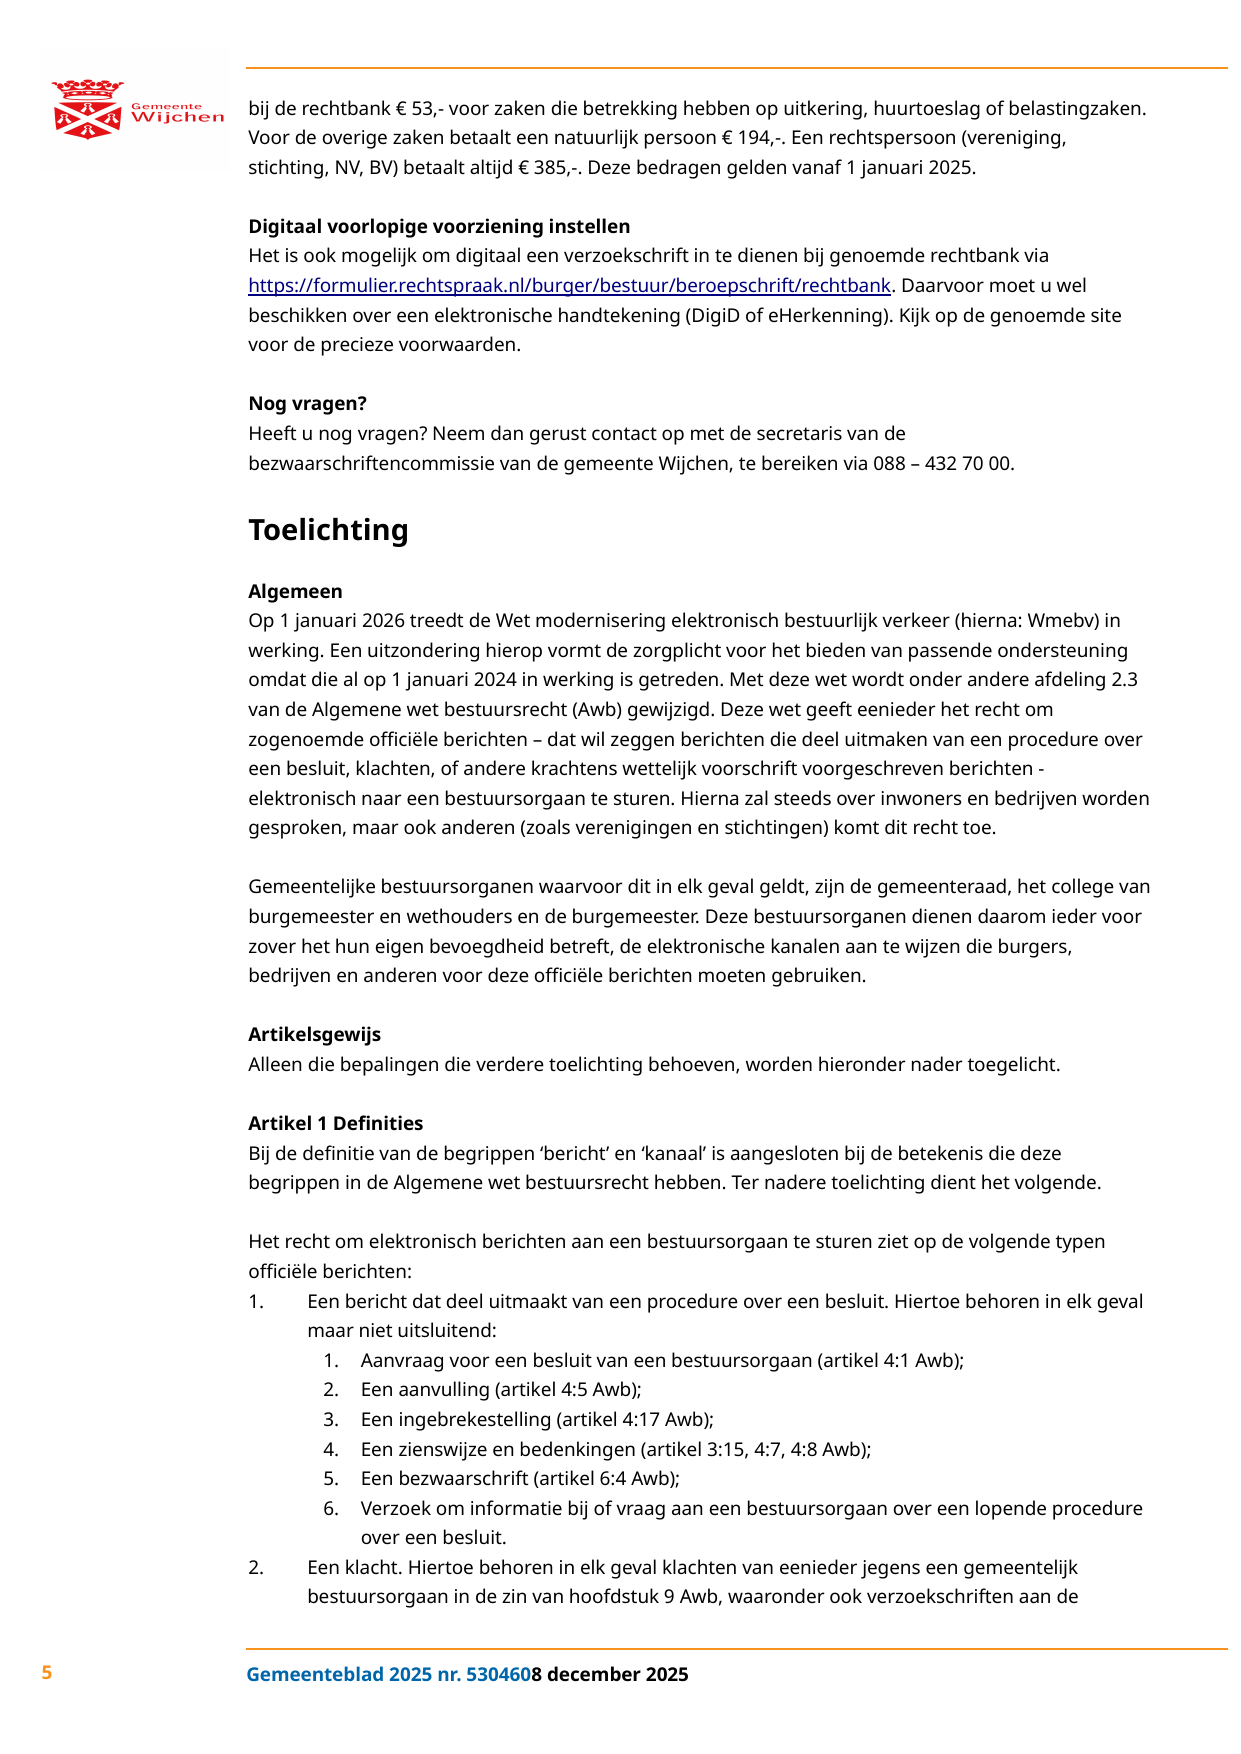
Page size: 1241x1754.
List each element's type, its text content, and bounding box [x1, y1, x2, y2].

list Aanvraag voor een besluit van een bestuursorgaan (artikel 4:1 Awb); [323, 1347, 1152, 1373]
text Alleen die bepalingen die verdere toelichting behoeven, worden hieronder nader toegelicht. [248, 1051, 1152, 1077]
text Artikel 1 Definities [248, 1110, 1152, 1136]
list Een klacht. Hiertoe behoren in elk geval klachten van eenieder jegens een gemeentelijk bestuursorgaan in de zin van hoofdstuk 9 Awb, waaronder ook verzoekschriften aan de [248, 1554, 1152, 1609]
text Artikelsgewijs [248, 1022, 1152, 1047]
list Een aanvulling (artikel 4:5 Awb); [323, 1377, 1152, 1402]
list Een ingebrekestelling (artikel 4:17 Awb); [323, 1406, 1152, 1432]
text Toelichting [248, 509, 1152, 549]
text Het is ook mogelijk om digitaal een verzoekschrift in te dienen bij genoemde rechtbank via https://formulier.rechtspraak.nl/burger/bestuur/beroepschrift/rechtbank. Daarvoor moet u wel beschikken over een elektronische handtekening (DigiD of eHerkenning). Kijk op de genoemde site voor de precieze voorwaarden. [248, 243, 1152, 357]
text Algemeen [248, 578, 1152, 603]
text Op 1 januari 2026 treedt de Wet modernisering elektronisch bestuurlijk verkeer (hierna: Wmebv) in werking. Een uitzondering hierop vormt de zorgplicht voor het bieden van passende ondersteuning omdat die al op 1 januari 2024 in werking is getreden. Met deze wet wordt onder andere afdeling 2.3 van de Algemene wet bestuursrecht (Awb) gewijzigd. Deze wet geeft eenieder het recht om zogenoemde officiële berichten – dat wil zeggen berichten die deel uitmaken van een procedure over een besluit, klachten, of andere krachtens wettelijk voorschrift voorgeschreven berichten - elektronisch naar een bestuursorgaan te sturen. Hierna zal steeds over inwoners en bedrijven worden gesproken, maar ook anderen (zoals verenigingen en stichtingen) komt dit recht toe. [248, 607, 1152, 840]
list Verzoek om informatie bij of vraag aan een bestuursorgaan over een lopende procedure over een besluit. [323, 1495, 1152, 1550]
text Bij de definitie van de begrippen ‘bericht’ en ‘kanaal’ is aangesloten bij de betekenis die deze begrippen in de Algemene wet bestuursrecht hebben. Ter nadere toelichting dient het volgende. [248, 1140, 1152, 1195]
text Het recht om elektronisch berichten aan een bestuursorgaan te sturen ziet op de volgende typen officiële berichten: [248, 1229, 1152, 1284]
picture [41, 47, 231, 172]
text Heeft u nog vragen? Neem dan gerust contact op met de secretaris van de bezwaarschriftencommissie van de gemeente Wijchen, te bereiken via 088 – 432 70 00. [248, 420, 1152, 476]
text Gemeentelijke bestuursorganen waarvoor dit in elk geval geldt, zijn de gemeenteraad, het college van burgemeester en wethouders en de burgemeester. Deze bestuursorganen dienen daarom ieder voor zover het hun eigen bevoegdheid betreft, de elektronische kanalen aan te wijzen die burgers, bedrijven en anderen voor deze officiële berichten moeten gebruiken. [248, 874, 1152, 988]
list Een bezwaarschrift (artikel 6:4 Awb); [323, 1465, 1152, 1491]
list Een zienswijze en bedenkingen (artikel 3:15, 4:7, 4:8 Awb); [323, 1436, 1152, 1461]
text Nog vragen? [248, 391, 1152, 416]
text bij de rechtbank € 53,- voor zaken die betrekking hebben op uitkering, huurtoeslag of belastingzaken. Voor de overige zaken betaalt een natuurlijk persoon € 194,-. Een rechtspersoon (vereniging, stichting, NV, BV) betaalt altijd € 385,-. Deze bedragen gelden vanaf 1 januari 2025. [248, 95, 1152, 180]
list Een bericht dat deel uitmaakt van een procedure over een besluit. Hiertoe behoren in elk geval maar niet uitsluitend: [248, 1288, 1152, 1343]
text Digitaal voorlopige voorziening instellen [248, 213, 1152, 239]
